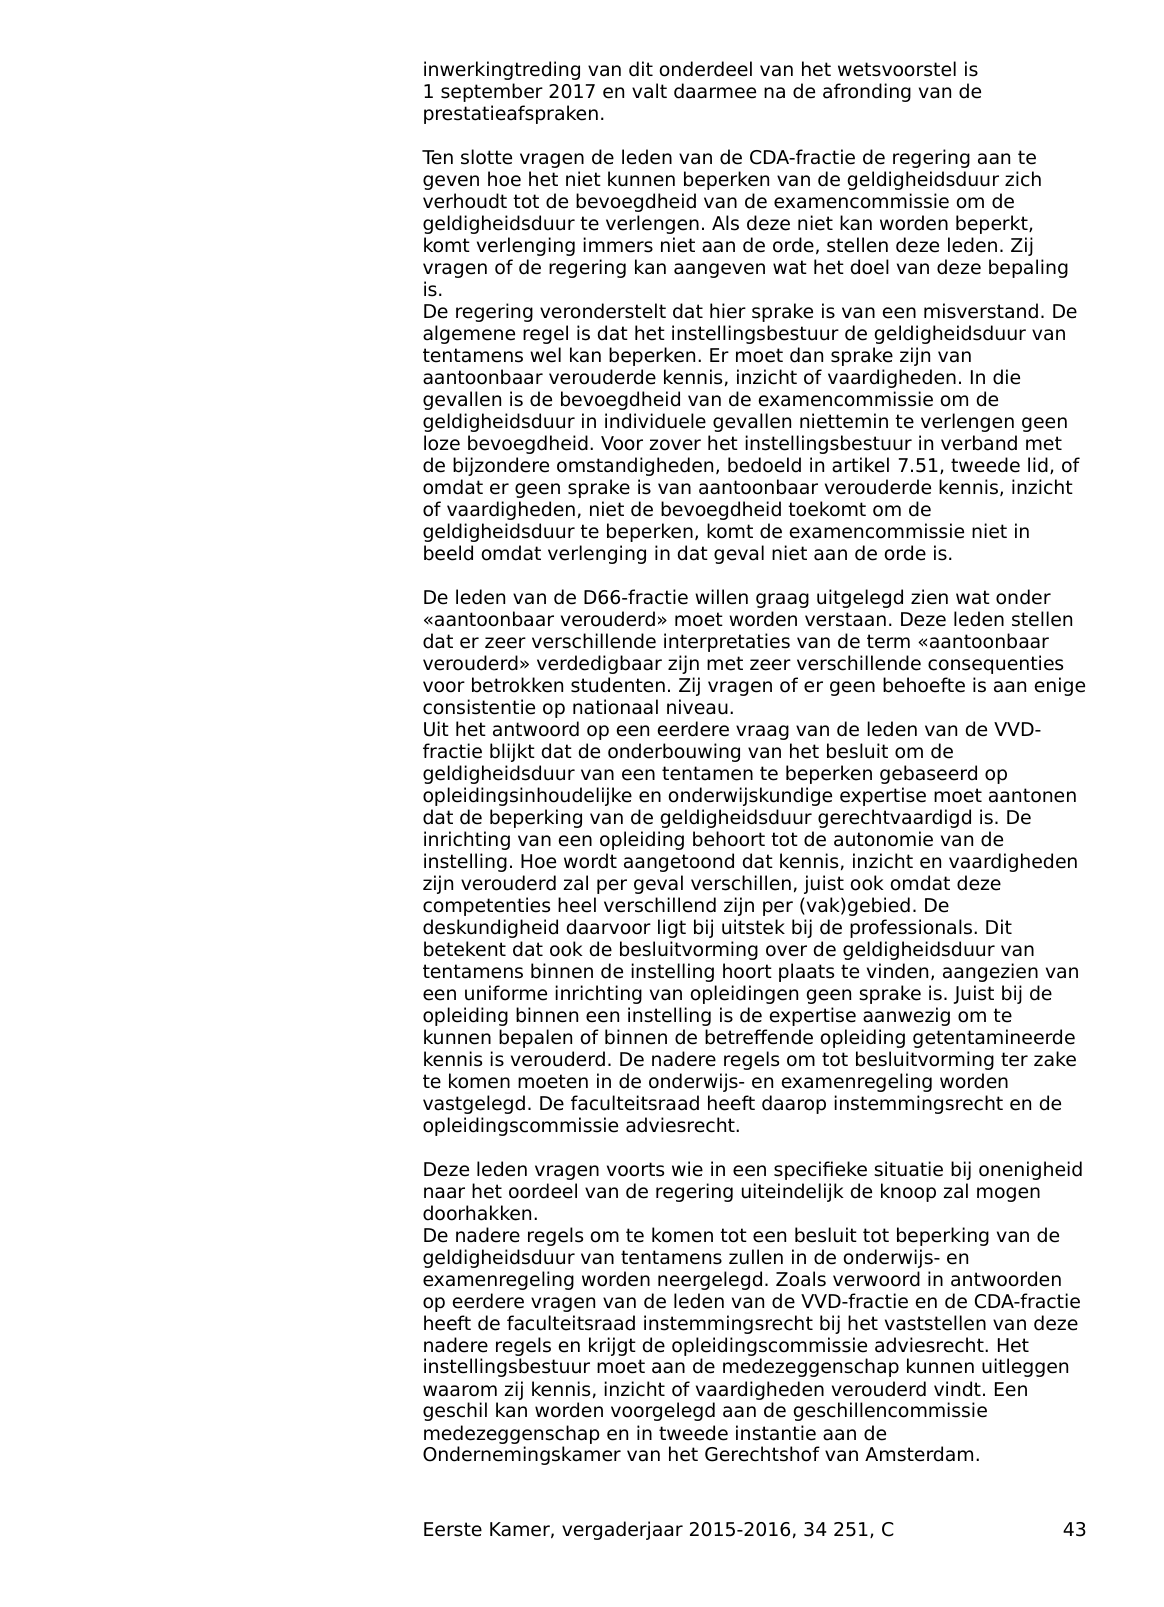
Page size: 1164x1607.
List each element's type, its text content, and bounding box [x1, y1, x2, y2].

text Ten slotte vragen de leden van de CDA-fractie de regering aan te geven hoe het niet kunnen beperken van de geldigheidsduur zich verhoudt tot de bevoegdheid van de examencommissie om de geldigheidsduur te verlengen. Als deze niet kan worden beperkt, komt verlenging immers niet aan de orde, stellen deze leden. Zij vragen of de regering kan aangeven wat het doel van deze bepaling is. [422, 147, 1087, 301]
text De leden van de D66-fractie willen graag uitgelegd zien wat onder «aantoonbaar verouderd» moet worden verstaan. Deze leden stellen dat er zeer verschillende interpretaties van de term «aantoonbaar verouderd» verdedigbaar zijn met zeer verschillende consequenties voor betrokken studenten. Zij vragen of er geen behoefte is aan enige consistentie op nationaal niveau. [422, 587, 1087, 719]
text inwerkingtreding van dit onderdeel van het wetsvoorstel is 1 september 2017 en valt daarmee na de afronding van de prestatieafspraken. [422, 59, 1087, 125]
text Uit het antwoord op een eerdere vraag van de leden van de VVD-fractie blijkt dat de onderbouwing van het besluit om de geldigheidsduur van een tentamen te beperken gebaseerd op opleidingsinhoudelijke en onderwijskundige expertise moet aantonen dat de beperking van de geldigheidsduur gerechtvaardigd is. De inrichting van een opleiding behoort tot de autonomie van de instelling. Hoe wordt aangetoond dat kennis, inzicht en vaardigheden zijn verouderd zal per geval verschillen, juist ook omdat deze competenties heel verschillend zijn per (vak)gebied. De deskundigheid daarvoor ligt bij uitstek bij de professionals. Dit betekent dat ook de besluitvorming over de geldigheidsduur van tentamens binnen de instelling hoort plaats te vinden, aangezien van een uniforme inrichting van opleidingen geen sprake is. Juist bij de opleiding binnen een instelling is de expertise aanwezig om te kunnen bepalen of binnen de betreffende opleiding getentamineerde kennis is verouderd. De nadere regels om tot besluitvorming ter zake te komen moeten in de onderwijs- en examenregeling worden vastgelegd. De faculteitsraad heeft daarop instemmingsrecht en de opleidingscommissie adviesrecht. [422, 719, 1087, 1136]
text De regering veronderstelt dat hier sprake is van een misverstand. De algemene regel is dat het instellingsbestuur de geldigheidsduur van tentamens wel kan beperken. Er moet dan sprake zijn van aantoonbaar verouderde kennis, inzicht of vaardigheden. In die gevallen is de bevoegdheid van de examencommissie om de geldigheidsduur in individuele gevallen niettemin te verlengen geen loze bevoegdheid. Voor zover het instellingsbestuur in verband met de bijzondere omstandigheden, bedoeld in artikel 7.51, tweede lid, of omdat er geen sprake is van aantoonbaar verouderde kennis, inzicht of vaardigheden, niet de bevoegdheid toekomt om de geldigheidsduur te beperken, komt de examencommissie niet in beeld omdat verlenging in dat geval niet aan de orde is. [422, 301, 1087, 565]
text De nadere regels om te komen tot een besluit tot beperking van de geldigheidsduur van tentamens zullen in de onderwijs- en examenregeling worden neergelegd. Zoals verwoord in antwoorden op eerdere vragen van de leden van de VVD-fractie en de CDA-fractie heeft de faculteitsraad instemmingsrecht bij het vaststellen van deze nadere regels en krijgt de opleidingscommissie adviesrecht. Het instellingsbestuur moet aan de medezeggenschap kunnen uitleggen waarom zij kennis, inzicht of vaardigheden verouderd vindt. Een geschil kan worden voorgelegd aan de geschillencommissie medezeggenschap en in tweede instantie aan de Ondernemingskamer van het Gerechtshof van Amsterdam. [422, 1224, 1087, 1466]
text Deze leden vragen voorts wie in een specifieke situatie bij onenigheid naar het oordeel van de regering uiteindelijk de knoop zal mogen doorhakken. [422, 1159, 1087, 1224]
